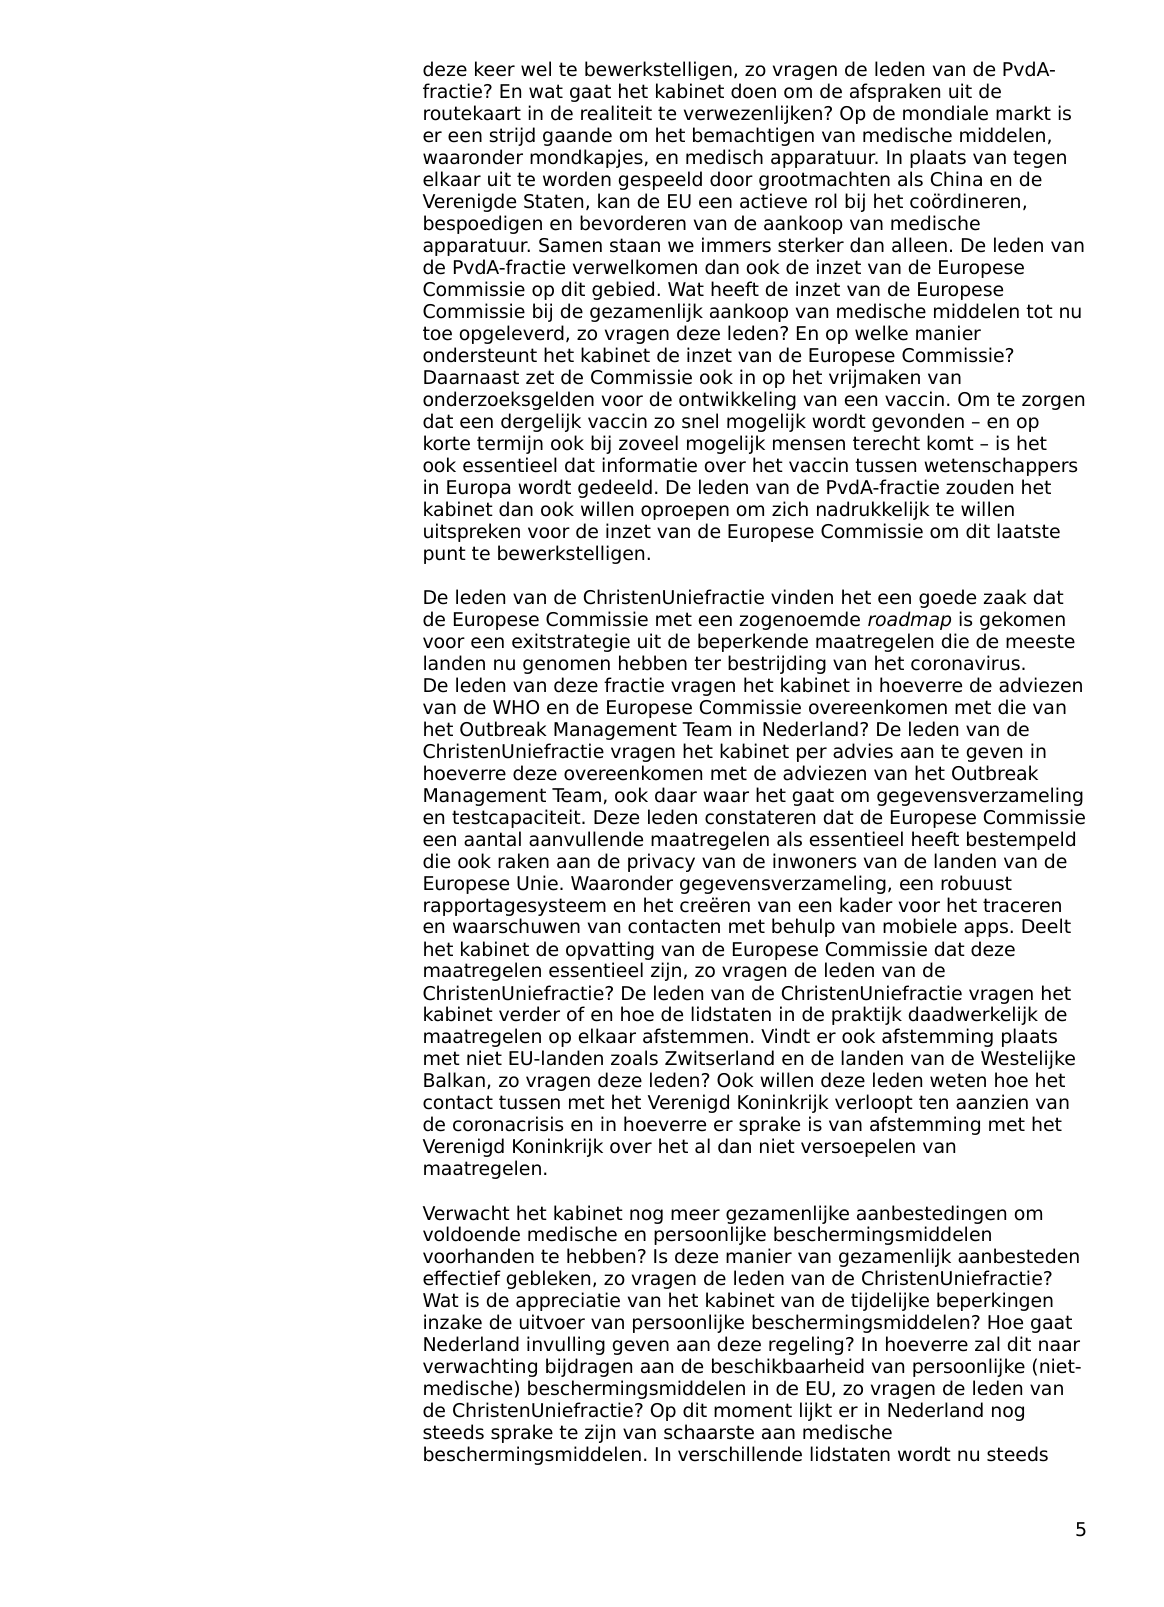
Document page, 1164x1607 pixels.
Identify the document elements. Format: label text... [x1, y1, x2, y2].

text deze keer wel te bewerkstelligen, zo vragen de leden van de PvdA-fractie? En wat gaat het kabinet doen om de afspraken uit de routekaart in de realiteit te verwezenlijken? Op de mondiale markt is er een strijd gaande om het bemachtigen van medische middelen, waaronder mondkapjes, en medisch apparatuur. In plaats van tegen elkaar uit te worden gespeeld door grootmachten als China en de Verenigde Staten, kan de EU een actieve rol bij het coördineren, bespoedigen en bevorderen van de aankoop van medische apparatuur. Samen staan we immers sterker dan alleen. De leden van de PvdA-fractie verwelkomen dan ook de inzet van de Europese Commissie op dit gebied. Wat heeft de inzet van de Europese Commissie bij de gezamenlijk aankoop van medische middelen tot nu toe opgeleverd, zo vragen deze leden? En op welke manier ondersteunt het kabinet de inzet van de Europese Commissie? Daarnaast zet de Commissie ook in op het vrijmaken van onderzoeksgelden voor de ontwikkeling van een vaccin. Om te zorgen dat een dergelijk vaccin zo snel mogelijk wordt gevonden – en op korte termijn ook bij zoveel mogelijk mensen terecht komt – is het ook essentieel dat informatie over het vaccin tussen wetenschappers in Europa wordt gedeeld. De leden van de PvdA-fractie zouden het kabinet dan ook willen oproepen om zich nadrukkelijk te willen uitspreken voor de inzet van de Europese Commissie om dit laatste punt te bewerkstelligen. [422, 59, 1087, 564]
text Verwacht het kabinet nog meer gezamenlijke aanbestedingen om voldoende medische en persoonlijke beschermingsmiddelen voorhanden te hebben? Is deze manier van gezamenlijk aanbesteden effectief gebleken, zo vragen de leden van de ChristenUniefractie? Wat is de appreciatie van het kabinet van de tijdelijke beperkingen inzake de uitvoer van persoonlijke beschermingsmiddelen? Hoe gaat Nederland invulling geven aan deze regeling? In hoeverre zal dit naar verwachting bijdragen aan de beschikbaarheid van persoonlijke (niet-medische) beschermingsmiddelen in de EU, zo vragen de leden van de ChristenUniefractie? Op dit moment lijkt er in Nederland nog steeds sprake te zijn van schaarste aan medische beschermingsmiddelen. In verschillende lidstaten wordt nu steeds [422, 1202, 1087, 1466]
text De leden van deze fractie vragen het kabinet in hoeverre de adviezen van de WHO en de Europese Commissie overeenkomen met die van het Outbreak Management Team in Nederland? De leden van de ChristenUniefractie vragen het kabinet per advies aan te geven in hoeverre deze overeenkomen met de adviezen van het Outbreak Management Team, ook daar waar het gaat om gegevensverzameling en testcapaciteit. Deze leden constateren dat de Europese Commissie een aantal aanvullende maatregelen als essentieel heeft bestempeld die ook raken aan de privacy van de inwoners van de landen van de Europese Unie. Waaronder gegevensverzameling, een robuust rapportagesysteem en het creëren van een kader voor het traceren en waarschuwen van contacten met behulp van mobiele apps. Deelt het kabinet de opvatting van de Europese Commissie dat deze maatregelen essentieel zijn, zo vragen de leden van de ChristenUniefractie? De leden van de ChristenUniefractie vragen het kabinet verder of en hoe de lidstaten in de praktijk daadwerkelijk de maatregelen op elkaar afstemmen. Vindt er ook afstemming plaats met niet EU-landen zoals Zwitserland en de landen van de Westelijke Balkan, zo vragen deze leden? Ook willen deze leden weten hoe het contact tussen met het Verenigd Koninkrijk verloopt ten aanzien van de coronacrisis en in hoeverre er sprake is van afstemming met het Verenigd Koninkrijk over het al dan niet versoepelen van maatregelen. [422, 675, 1087, 1180]
text De leden van de ChristenUniefractie vinden het een goede zaak dat de Europese Commissie met een zogenoemde roadmap is gekomen voor een exitstrategie uit de beperkende maatregelen die de meeste landen nu genomen hebben ter bestrijding van het coronavirus. [422, 587, 1087, 675]
